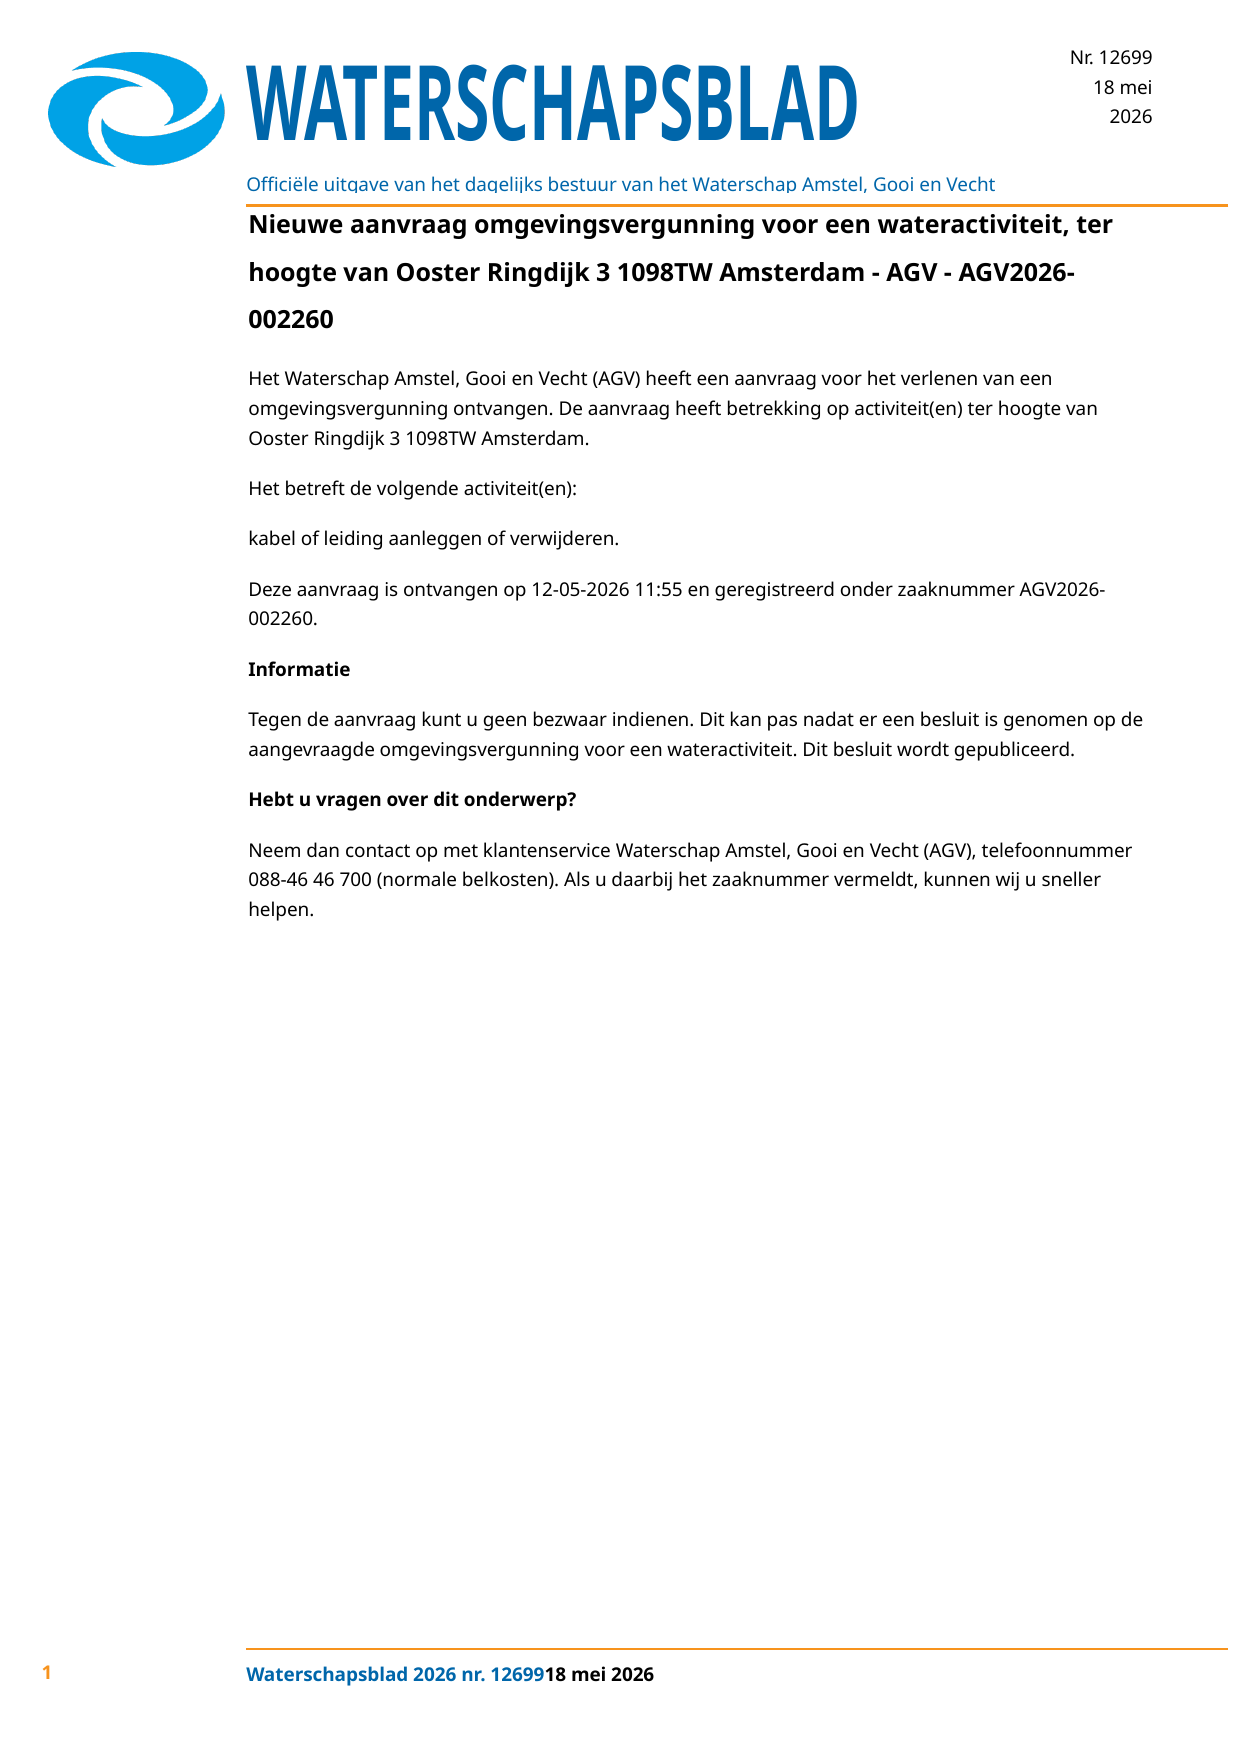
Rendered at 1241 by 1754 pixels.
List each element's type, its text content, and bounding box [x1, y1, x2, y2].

text Informatie [248, 656, 1152, 682]
text Tegen de aanvraag kunt u geen bezwaar indienen. Dit kan pas nadat er een besluit is genomen op de aangevraagde omgevingsvergunning voor een wateractiviteit. Dit besluit wordt gepubliceerd. [248, 706, 1152, 762]
text Deze aanvraag is ontvangen op 12-05-2026 11:55 en geregistreerd onder zaaknummer AGV2026-002260. [248, 576, 1152, 631]
text Neem dan contact op met klantenservice Waterschap Amstel, Gooi en Vecht (AGV), telefoonnummer 088-46 46 700 (normale belkosten). Als u daarbij het zaaknummer vermeldt, kunnen wij u sneller helpen. [248, 837, 1152, 922]
text Het betreft de volgende activiteit(en): [248, 475, 1152, 501]
text Hebt u vragen over dit onderwerp? [248, 786, 1152, 812]
picture [41, 47, 231, 172]
text Het Waterschap Amstel, Gooi en Vecht (AGV) heeft een aanvraag voor het verlenen van een omgevingsvergunning ontvangen. De aanvraag heeft betrekking op activiteit(en) ter hoogte van Ooster Ringdijk 3 1098TW Amsterdam. [248, 366, 1152, 450]
text Nieuwe aanvraag omgevingsvergunning voor een wateractiviteit, ter hoogte van Ooster Ringdijk 3 1098TW Amsterdam - AGV - AGV2026-002260 [248, 207, 1152, 336]
text kabel of leiding aanleggen of verwijderen. [248, 526, 1152, 551]
